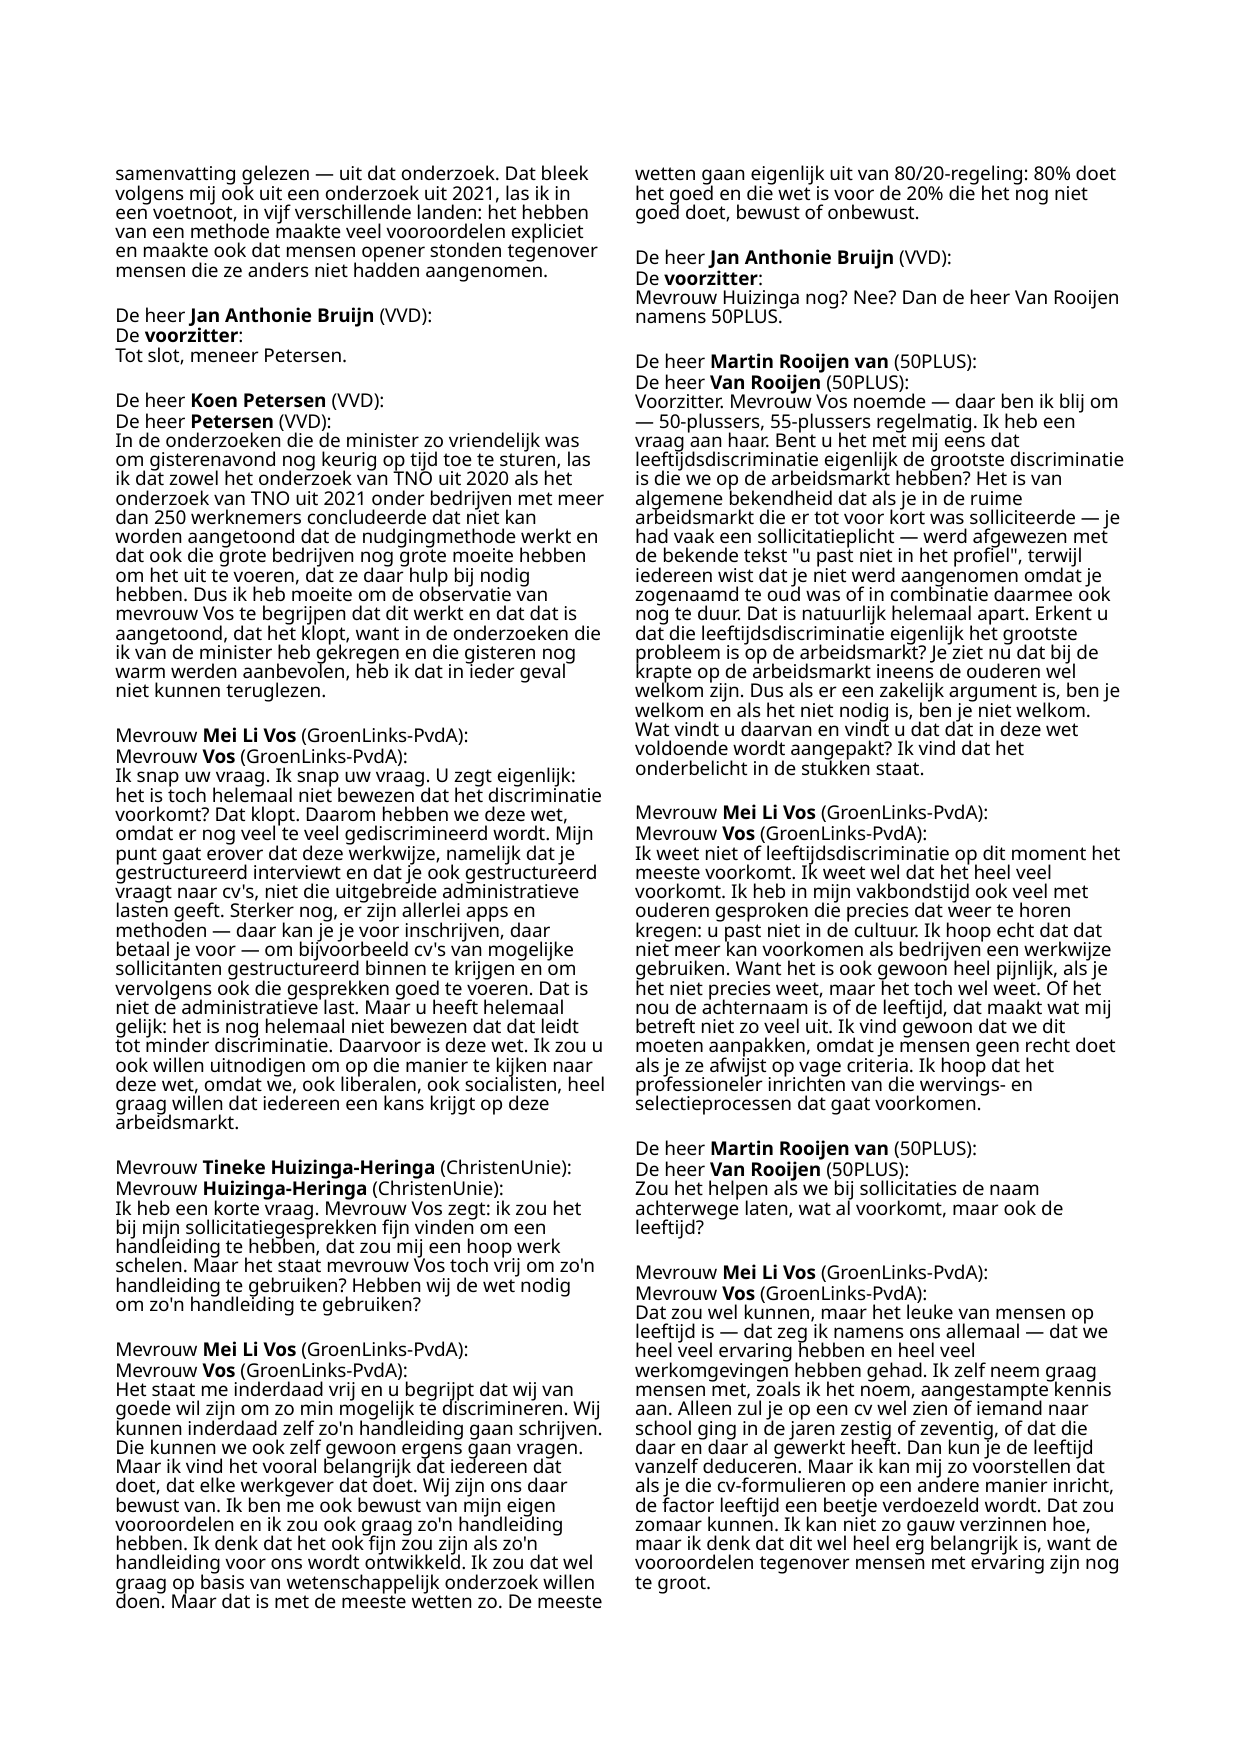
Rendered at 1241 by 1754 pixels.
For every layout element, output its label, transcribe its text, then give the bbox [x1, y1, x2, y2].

text wetten gaan eigenlijk uit van 80/20-regeling: 80% doet het goed en die wet is voor de 20% die het nog niet goed doet, bewust of onbewust. [635, 165, 1125, 223]
text Tot slot, meneer Petersen. [115, 347, 605, 366]
text Zou het helpen als we bij sollicitaties de naam achterwege laten, wat al voorkomt, maar ook de leeftijd? [635, 1180, 1125, 1238]
text De voorzitter: [635, 270, 1125, 289]
text Mevrouw Huizinga-Heringa (ChristenUnie): [115, 1180, 605, 1199]
text Mevrouw Huizinga nog? Nee? Dan de heer Van Rooijen namens 50PLUS. [635, 289, 1125, 327]
text Mevrouw Mei Li Vos (GroenLinks-PvdA): [635, 1259, 1125, 1284]
text Ik snap uw vraag. Ik snap uw vraag. U zegt eigenlijk: het is toch helemaal niet bewezen dat het discriminatie voorkomt? Dat klopt. Daarom hebben we deze wet, omdat er nog veel te veel gediscrimineerd wordt. Mijn punt gaat erover dat deze werkwijze, namelijk dat je gestructureerd interviewt en dat je ook gestructureerd vraagt naar cv's, niet die uitgebreide administratieve lasten geeft. Sterker nog, er zijn allerlei apps en methoden — daar kan je je voor inschrijven, daar betaal je voor — om bijvoorbeeld cv's van mogelijke sollicitanten gestructureerd binnen te krijgen en om vervolgens ook die gesprekken goed te voeren. Dat is niet de administratieve last. Maar u heeft helemaal gelijk: het is nog helemaal niet bewezen dat dat leidt tot minder discriminatie. Daarvoor is deze wet. Ik zou u ook willen uitnodigen om op die manier te kijken naar deze wet, omdat we, ook liberalen, ook socialisten, heel graag willen dat iedereen een kans krijgt op deze arbeidsmarkt. [115, 767, 605, 1134]
text De heer Martin Rooijen van (50PLUS): [635, 348, 1125, 374]
text Mevrouw Vos (GroenLinks-PvdA): [635, 825, 1125, 844]
text Ik weet niet of leeftijdsdiscriminatie op dit moment het meeste voorkomt. Ik weet wel dat het heel veel voorkomt. Ik heb in mijn vakbondstijd ook veel met ouderen gesproken die precies dat weer te horen kregen: u past niet in de cultuur. Ik hoop echt dat dat niet meer kan voorkomen als bedrijven een werkwijze gebruiken. Want het is ook gewoon heel pijnlijk, als je het niet precies weet, maar het toch wel weet. Of het nou de achternaam is of de leeftijd, dat maakt wat mij betreft niet zo veel uit. Ik vind gewoon dat we dit moeten aanpakken, omdat je mensen geen recht doet als je ze afwijst op vage criteria. Ik hoop dat het professioneler inrichten van die wervings- en selectieprocessen dat gaat voorkomen. [635, 844, 1125, 1114]
text De heer Van Rooijen (50PLUS): [635, 1161, 1125, 1180]
text De heer Van Rooijen (50PLUS): [635, 374, 1125, 393]
text Mevrouw Mei Li Vos (GroenLinks-PvdA): [115, 722, 605, 748]
text Mevrouw Mei Li Vos (GroenLinks-PvdA): [635, 799, 1125, 825]
text Het staat me inderdaad vrij en u begrijpt dat wij van goede wil zijn om zo min mogelijk te discrimineren. Wij kunnen inderdaad zelf zo'n handleiding gaan schrijven. Die kunnen we ook zelf gewoon ergens gaan vragen. Maar ik vind het vooral belangrijk dat iedereen dat doet, dat elke werkgever dat doet. Wij zijn ons daar bewust van. Ik ben me ook bewust van mijn eigen vooroordelen en ik zou ook graag zo'n handleiding hebben. Ik denk dat het ook fijn zou zijn als zo'n handleiding voor ons wordt ontwikkeld. Ik zou dat wel graag op basis van wetenschappelijk onderzoek willen doen. Maar dat is met de meeste wetten zo. De meeste [115, 1381, 605, 1612]
text Mevrouw Tineke Huizinga-Heringa (ChristenUnie): [115, 1154, 605, 1180]
text Mevrouw Vos (GroenLinks-PvdA): [115, 748, 605, 767]
text Voorzitter. Mevrouw Vos noemde — daar ben ik blij om — 50-plussers, 55-plussers regelmatig. Ik heb een vraag aan haar. Bent u het met mij eens dat leeftijdsdiscriminatie eigenlijk de grootste discriminatie is die we op de arbeidsmarkt hebben? Het is van algemene bekendheid dat als je in de ruime arbeidsmarkt die er tot voor kort was solliciteerde — je had vaak een sollicitatieplicht — werd afgewezen met de bekende tekst "u past niet in het profiel", terwijl iedereen wist dat je niet werd aangenomen omdat je zogenaamd te oud was of in combinatie daarmee ook nog te duur. Dat is natuurlijk helemaal apart. Erkent u dat die leeftijdsdiscriminatie eigenlijk het grootste probleem is op de arbeidsmarkt? Je ziet nu dat bij de krapte op de arbeidsmarkt ineens de ouderen wel welkom zijn. Dus als er een zakelijk argument is, ben je welkom en als het niet nodig is, ben je niet welkom. Wat vindt u daarvan en vindt u dat dat in deze wet voldoende wordt aangepakt? Ik vind dat het onderbelicht in de stukken staat. [635, 393, 1125, 779]
text In de onderzoeken die de minister zo vriendelijk was om gisterenavond nog keurig op tijd toe te sturen, las ik dat zowel het onderzoek van TNO uit 2020 als het onderzoek van TNO uit 2021 onder bedrijven met meer dan 250 werknemers concludeerde dat niet kan worden aangetoond dat de nudgingmethode werkt en dat ook die grote bedrijven nog grote moeite hebben om het uit te voeren, dat ze daar hulp bij nodig hebben. Dus ik heb moeite om de observatie van mevrouw Vos te begrijpen dat dit werkt en dat dat is aangetoond, dat het klopt, want in de onderzoeken die ik van de minister heb gekregen en die gisteren nog warm werden aanbevolen, heb ik dat in ieder geval niet kunnen teruglezen. [115, 432, 605, 702]
text De voorzitter: [115, 327, 605, 347]
text De heer Petersen (VVD): [115, 413, 605, 432]
text Mevrouw Vos (GroenLinks-PvdA): [115, 1362, 605, 1381]
text Mevrouw Vos (GroenLinks-PvdA): [635, 1284, 1125, 1304]
text samenvatting gelezen — uit dat onderzoek. Dat bleek volgens mij ook uit een onderzoek uit 2021, las ik in een voetnoot, in vijf verschillende landen: het hebben van een methode maakte veel vooroordelen expliciet en maakte ook dat mensen opener stonden tegenover mensen die ze anders niet hadden aangenomen. [115, 165, 605, 281]
text Mevrouw Mei Li Vos (GroenLinks-PvdA): [115, 1336, 605, 1362]
text De heer Koen Petersen (VVD): [115, 387, 605, 413]
text De heer Martin Rooijen van (50PLUS): [635, 1135, 1125, 1161]
text Ik heb een korte vraag. Mevrouw Vos zegt: ik zou het bij mijn sollicitatiegesprekken fijn vinden om een handleiding te hebben, dat zou mij een hoop werk schelen. Maar het staat mevrouw Vos toch vrij om zo'n handleiding te gebruiken? Hebben wij de wet nodig om zo'n handleiding te gebruiken? [115, 1199, 605, 1315]
text Dat zou wel kunnen, maar het leuke van mensen op leeftijd is — dat zeg ik namens ons allemaal — dat we heel veel ervaring hebben en heel veel werkomgevingen hebben gehad. Ik zelf neem graag mensen met, zoals ik het noem, aangestampte kennis aan. Alleen zul je op een cv wel zien of iemand naar school ging in de jaren zestig of zeventig, of dat die daar en daar al gewerkt heeft. Dan kun je de leeftijd vanzelf deduceren. Maar ik kan mij zo voorstellen dat als je die cv-formulieren op een andere manier inricht, de factor leeftijd een beetje verdoezeld wordt. Dat zou zomaar kunnen. Ik kan niet zo gauw verzinnen hoe, maar ik denk dat dit wel heel erg belangrijk is, want de vooroordelen tegenover mensen met ervaring zijn nog te groot. [635, 1304, 1125, 1593]
text De heer Jan Anthonie Bruijn (VVD): [635, 244, 1125, 270]
text De heer Jan Anthonie Bruijn (VVD): [115, 302, 605, 327]
